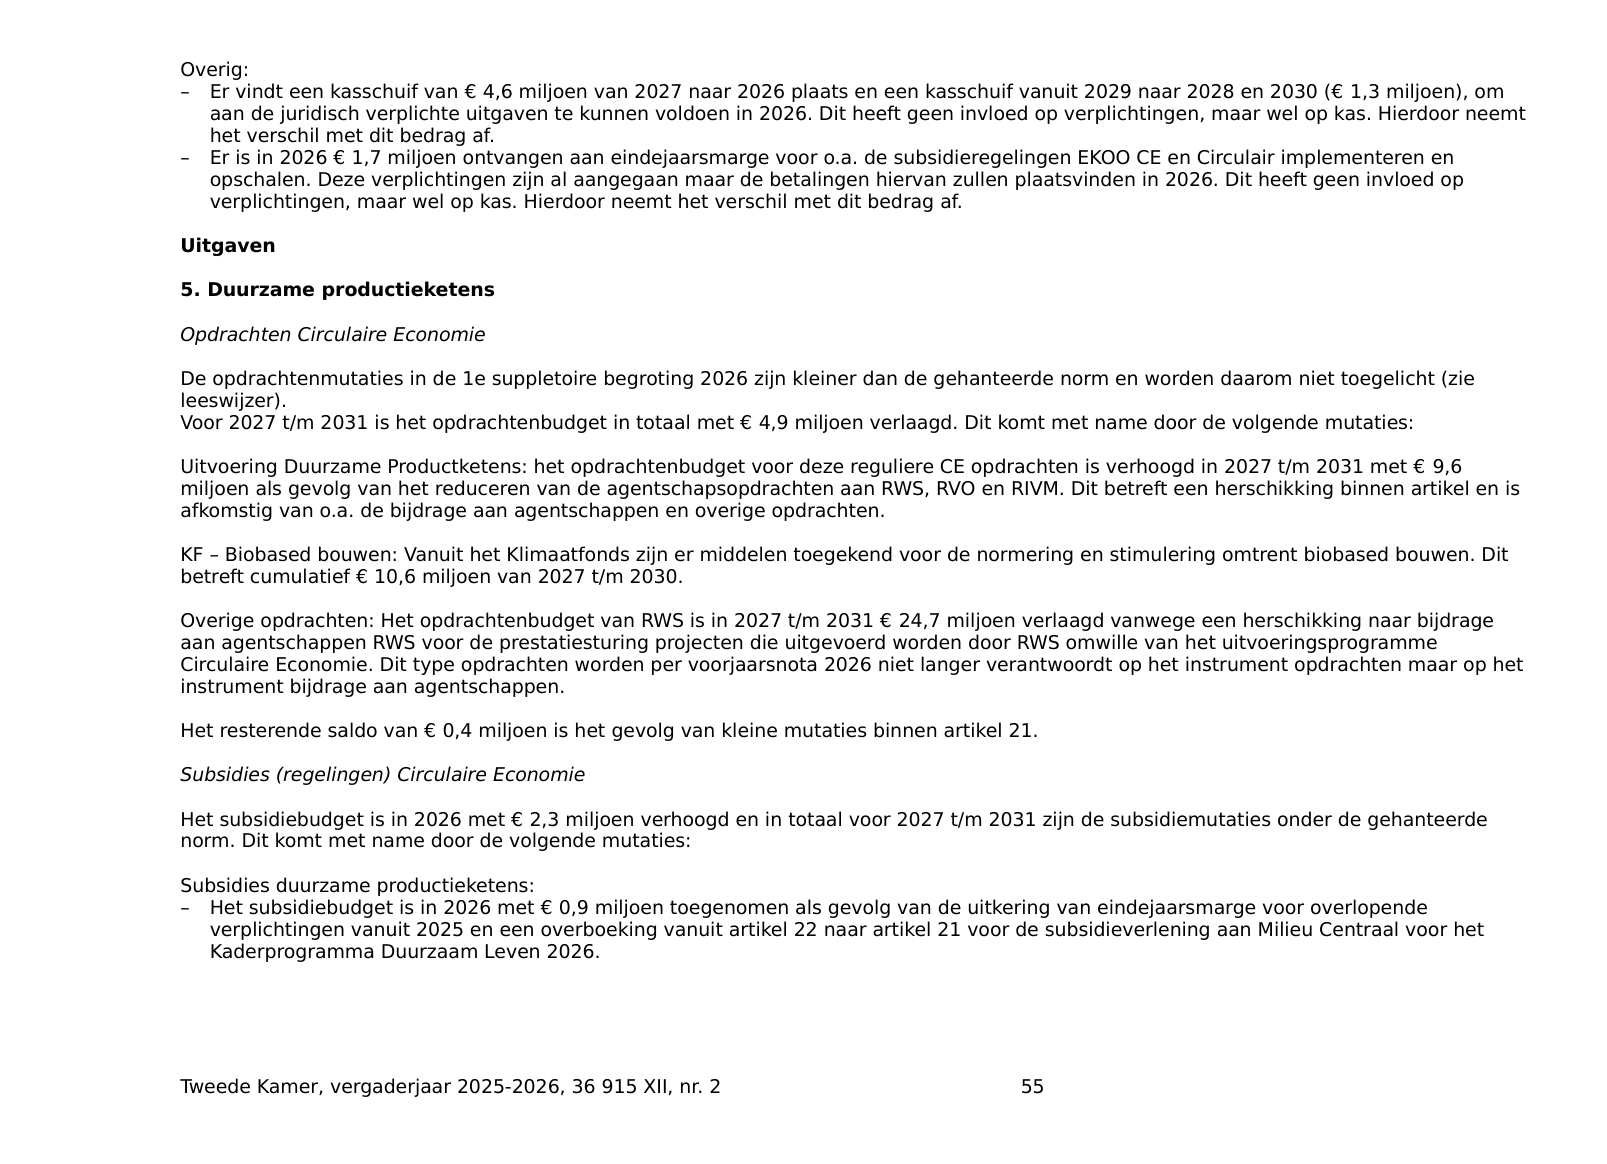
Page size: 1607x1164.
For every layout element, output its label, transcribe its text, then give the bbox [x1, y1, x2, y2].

text Subsidies duurzame productieketens: [180, 874, 1529, 897]
text – Er is in 2026 € 1,7 miljoen ontvangen aan eindejaarsmarge voor o.a. de subsidieregelingen EKOO CE en Circulair implementeren en opschalen. Deze verplichtingen zijn al aangegaan maar de betalingen hiervan zullen plaatsvinden in 2026. Dit heeft geen invloed op verplichtingen, maar wel op kas. Hierdoor neemt het verschil met dit bedrag af. [180, 147, 1529, 213]
text – Er vindt een kasschuif van € 4,6 miljoen van 2027 naar 2026 plaats en een kasschuif vanuit 2029 naar 2028 en 2030 (€ 1,3 miljoen), om aan de juridisch verplichte uitgaven te kunnen voldoen in 2026. Dit heeft geen invloed op verplichtingen, maar wel op kas. Hierdoor neemt het verschil met dit bedrag af. [180, 81, 1529, 147]
text Overige opdrachten: Het opdrachtenbudget van RWS is in 2027 t/m 2031 € 24,7 miljoen verlaagd vanwege een herschikking naar bijdrage aan agentschappen RWS voor de prestatiesturing projecten die uitgevoerd worden door RWS omwille van het uitvoeringsprogramme Circulaire Economie. Dit type opdrachten worden per voorjaarsnota 2026 niet langer verantwoordt op het instrument opdrachten maar op het instrument bijdrage aan agentschappen. [180, 610, 1529, 698]
text KF – Biobased bouwen: Vanuit het Klimaatfonds zijn er middelen toegekend voor de normering en stimulering omtrent biobased bouwen. Dit betreft cumulatief € 10,6 miljoen van 2027 t/m 2030. [180, 544, 1529, 588]
text Het resterende saldo van € 0,4 miljoen is het gevolg van kleine mutaties binnen artikel 21. [180, 720, 1529, 742]
subtitle Subsidies (regelingen) Circulaire Economie [180, 764, 1529, 786]
text Voor 2027 t/m 2031 is het opdrachtenbudget in totaal met € 4,9 miljoen verlaagd. Dit komt met name door de volgende mutaties: [180, 412, 1529, 433]
subtitle Uitgaven [180, 235, 1529, 257]
text Het subsidiebudget is in 2026 met € 2,3 miljoen verhoogd en in totaal voor 2027 t/m 2031 zijn de subsidiemutaties onder de gehanteerde norm. Dit komt met name door de volgende mutaties: [180, 808, 1529, 852]
text Uitvoering Duurzame Productketens: het opdrachtenbudget voor deze reguliere CE opdrachten is verhoogd in 2027 t/m 2031 met € 9,6 miljoen als gevolg van het reduceren van de agentschapsopdrachten aan RWS, RVO en RIVM. Dit betreft een herschikking binnen artikel en is afkomstig van o.a. de bijdrage aan agentschappen en overige opdrachten. [180, 456, 1529, 522]
text Overig: [180, 59, 1529, 81]
subtitle 5. Duurzame productieketens [180, 279, 1529, 301]
text De opdrachtenmutaties in de 1e suppletoire begroting 2026 zijn kleiner dan de gehanteerde norm en worden daarom niet toegelicht (zie leeswijzer). [180, 368, 1529, 412]
subtitle Opdrachten Circulaire Economie [180, 323, 1529, 345]
text – Het subsidiebudget is in 2026 met € 0,9 miljoen toegenomen als gevolg van de uitkering van eindejaarsmarge voor overlopende verplichtingen vanuit 2025 en een overboeking vanuit artikel 22 naar artikel 21 voor de subsidieverlening aan Milieu Centraal voor het Kaderprogramma Duurzaam Leven 2026. [180, 897, 1529, 962]
